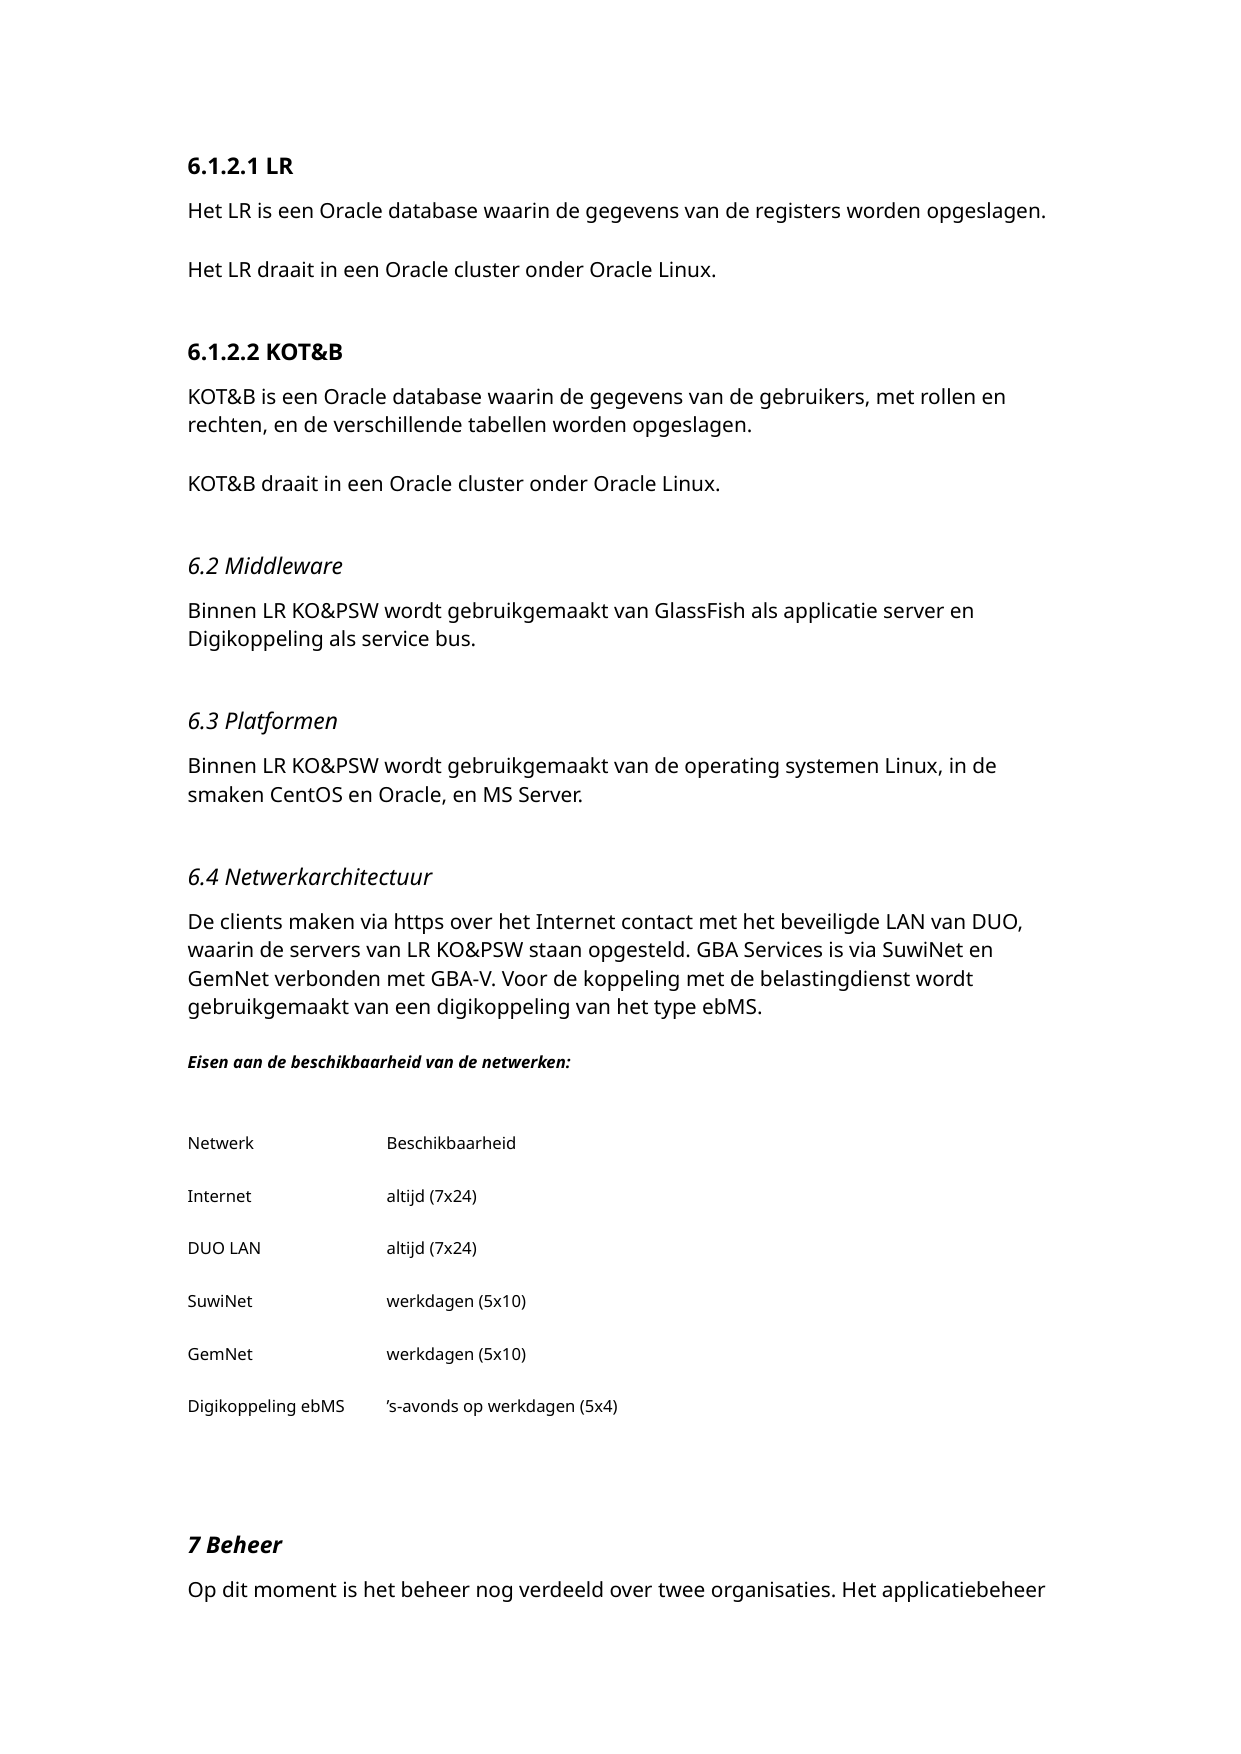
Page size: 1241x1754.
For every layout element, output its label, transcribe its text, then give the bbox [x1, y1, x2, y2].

text Binnen LR KO&PSW wordt gebruikgemaakt van de operating systemen Linux, in de smaken CentOS en Oracle, en MS Server. [187, 752, 1053, 808]
table_cell werkdagen (5x10) [386, 1343, 1053, 1395]
text KOT&B is een Oracle database waarin de gegevens van de gebruikers, met rollen en rechten, en de verschillende tabellen worden opgeslagen. [187, 382, 1053, 439]
text Op dit moment is het beheer nog verdeeld over twee organisaties. Het applicatiebeheer [187, 1575, 1053, 1603]
text Binnen LR KO&PSW wordt gebruikgemaakt van GlassFish als applicatie server en Digikoppeling als service bus. [187, 596, 1053, 653]
table_cell ’s-avonds op werkdagen (5x4) [386, 1395, 1053, 1448]
table_header Netwerk [188, 1132, 386, 1184]
subtitle 6.3 Platformen [187, 705, 1053, 737]
text Eisen aan de beschikbaarheid van de netwerken: [187, 1051, 1053, 1074]
subtitle 6.1.2.1 LR [187, 150, 1053, 181]
subtitle 6.2 Middleware [187, 550, 1053, 581]
table_cell DUO LAN [188, 1237, 386, 1290]
table_header Beschikbaarheid [386, 1132, 1053, 1184]
text Het LR draait in een Oracle cluster onder Oracle Linux. [187, 255, 1053, 283]
table_cell altijd (7x24) [386, 1184, 1053, 1237]
table_cell GemNet [188, 1343, 386, 1395]
table_cell werkdagen (5x10) [386, 1290, 1053, 1342]
table_cell Digikoppeling ebMS [188, 1395, 386, 1448]
table_cell Internet [188, 1184, 386, 1237]
table_cell SuwiNet [188, 1290, 386, 1342]
text De clients maken via https over het Internet contact met het beveiligde LAN van DUO, waarin de servers van LR KO&PSW staan opgesteld. GBA Services is via SuwiNet en GemNet verbonden met GBA-V. Voor de koppeling met de belastingdienst wordt gebruikgemaakt van een digikoppeling van het type ebMS. [187, 907, 1053, 1021]
text Het LR is een Oracle database waarin de gegevens van de registers worden opgeslagen. [187, 196, 1053, 225]
text KOT&B draait in een Oracle cluster onder Oracle Linux. [187, 469, 1053, 497]
subtitle 7 Beheer [187, 1529, 1053, 1560]
subtitle 6.4 Netwerkarchitectuur [187, 861, 1053, 892]
subtitle 6.1.2.2 KOT&B [187, 336, 1053, 367]
table_cell altijd (7x24) [386, 1237, 1053, 1290]
